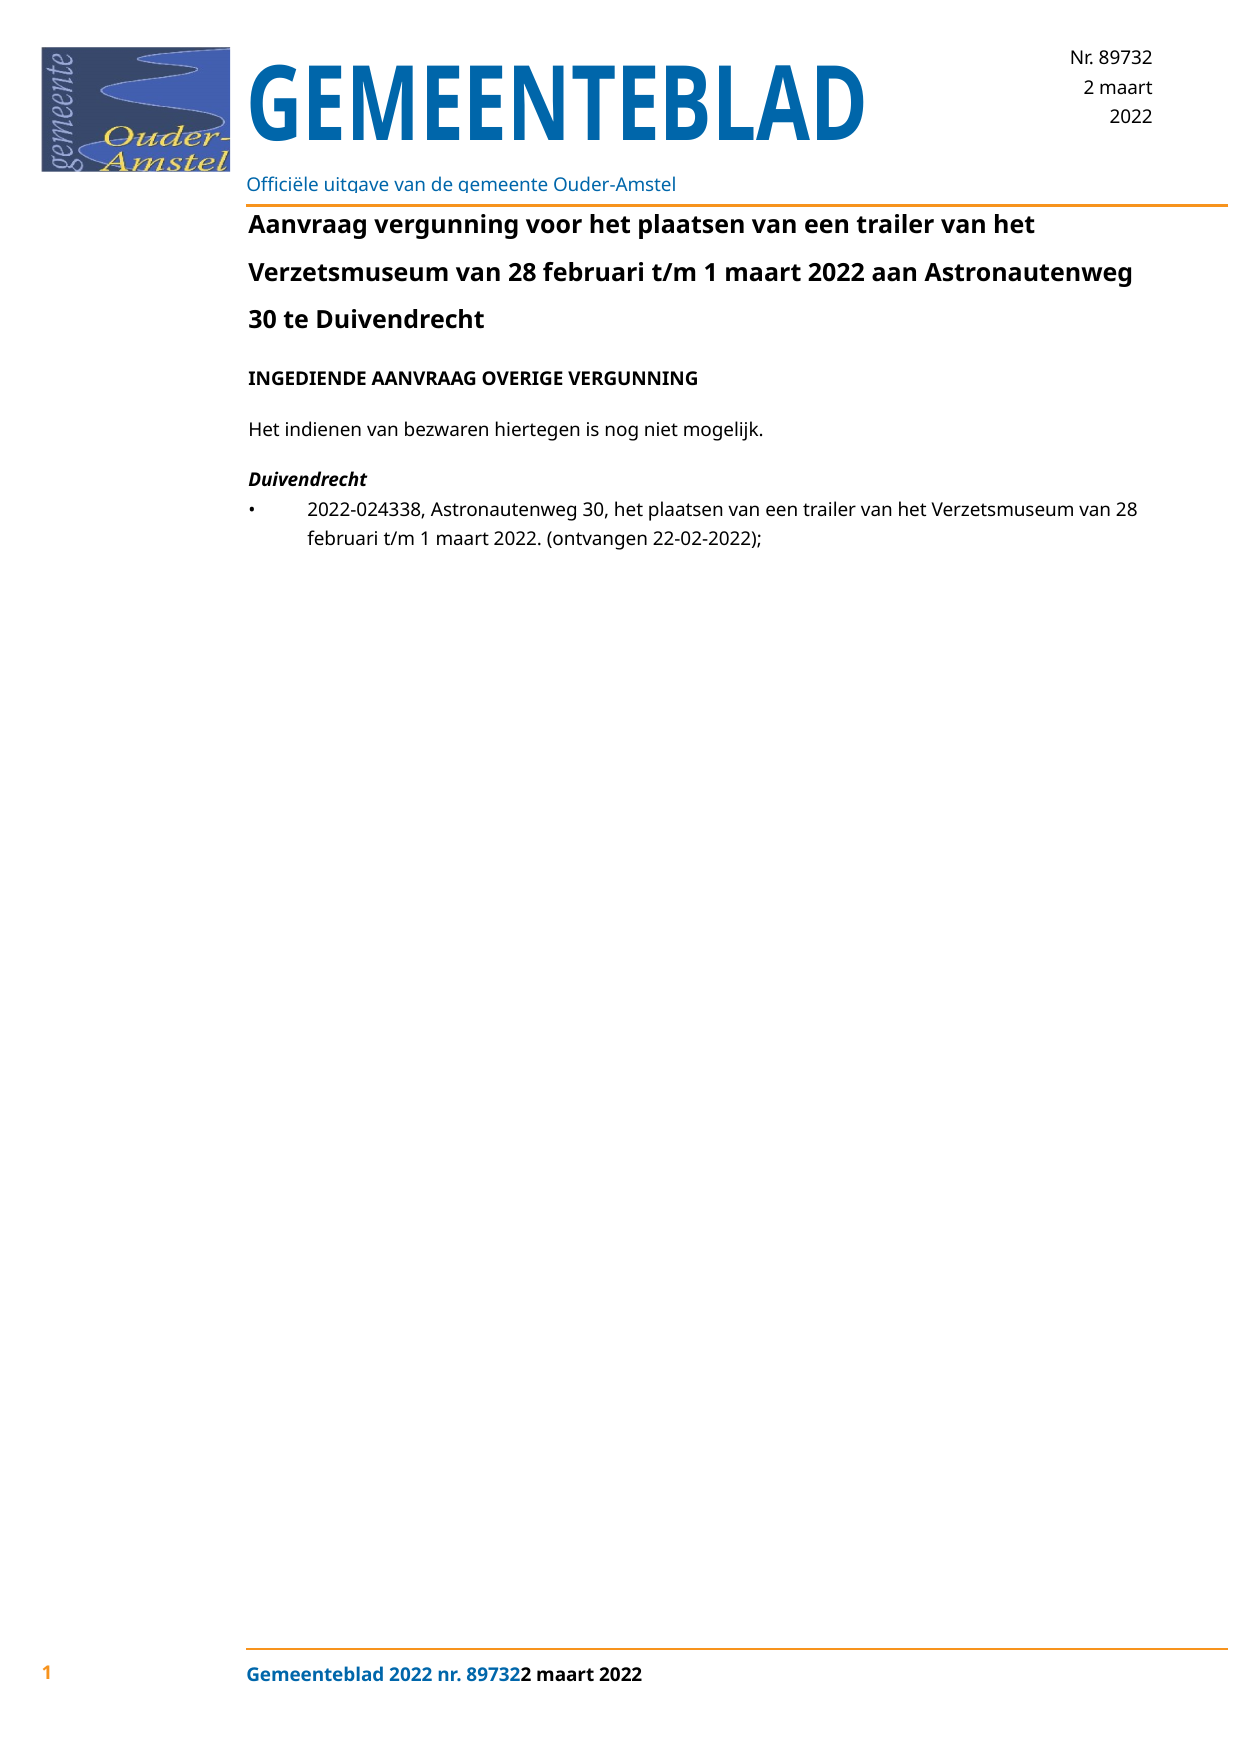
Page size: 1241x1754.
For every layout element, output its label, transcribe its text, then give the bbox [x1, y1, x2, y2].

text Duivendrecht [248, 466, 1152, 492]
text INGEDIENDE AANVRAAG OVERIGE VERGUNNING [248, 366, 1152, 391]
text Aanvraag vergunning voor het plaatsen van een trailer van het Verzetsmuseum van 28 februari t/m 1 maart 2022 aan Astronautenweg 30 te Duivendrecht [248, 207, 1152, 336]
text Het indienen van bezwaren hiertegen is nog niet mogelijk. [248, 416, 1152, 442]
picture [41, 47, 231, 172]
list 2022-024338, Astronautenweg 30, het plaatsen van een trailer van het Verzetsmuseum van 28 februari t/m 1 maart 2022. (ontvangen 22-02-2022); [248, 496, 1152, 551]
